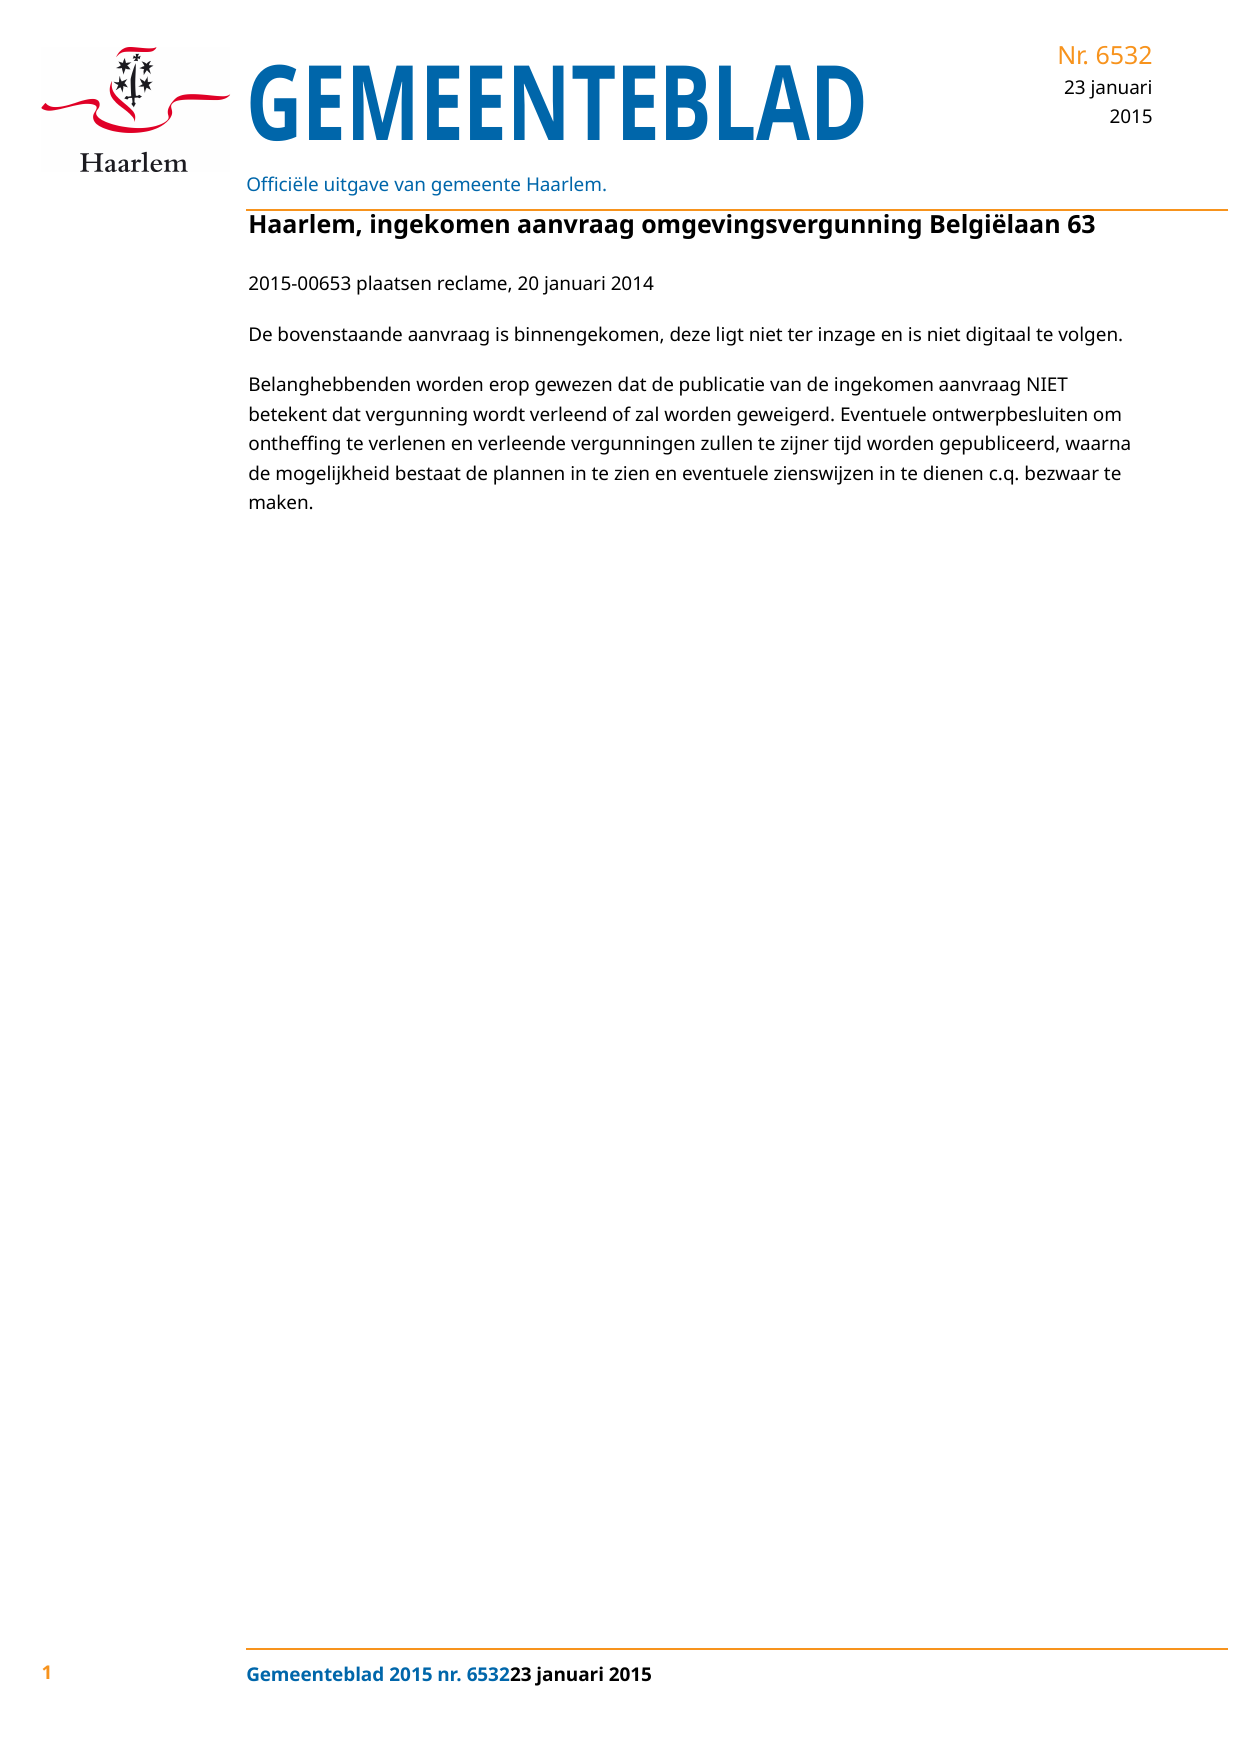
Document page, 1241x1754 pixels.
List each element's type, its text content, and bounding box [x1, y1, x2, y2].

text Haarlem, ingekomen aanvraag omgevingsvergunning Belgiëlaan 63 [248, 211, 1152, 241]
picture [41, 47, 231, 172]
text 2015-00653 plaatsen reclame, 20 januari 2014 [248, 270, 1152, 296]
text De bovenstaande aanvraag is binnengekomen, deze ligt niet ter inzage en is niet digitaal te volgen. [248, 321, 1152, 346]
text Belanghebbenden worden erop gewezen dat de publicatie van de ingekomen aanvraag NIET betekent dat vergunning wordt verleend of zal worden geweigerd. Eventuele ontwerpbesluiten om ontheffing te verlenen en verleende vergunningen zullen te zijner tijd worden gepubliceerd, waarna de mogelijkheid bestaat de plannen in te zien en eventuele zienswijzen in te dienen c.q. bezwaar te maken. [248, 371, 1152, 515]
